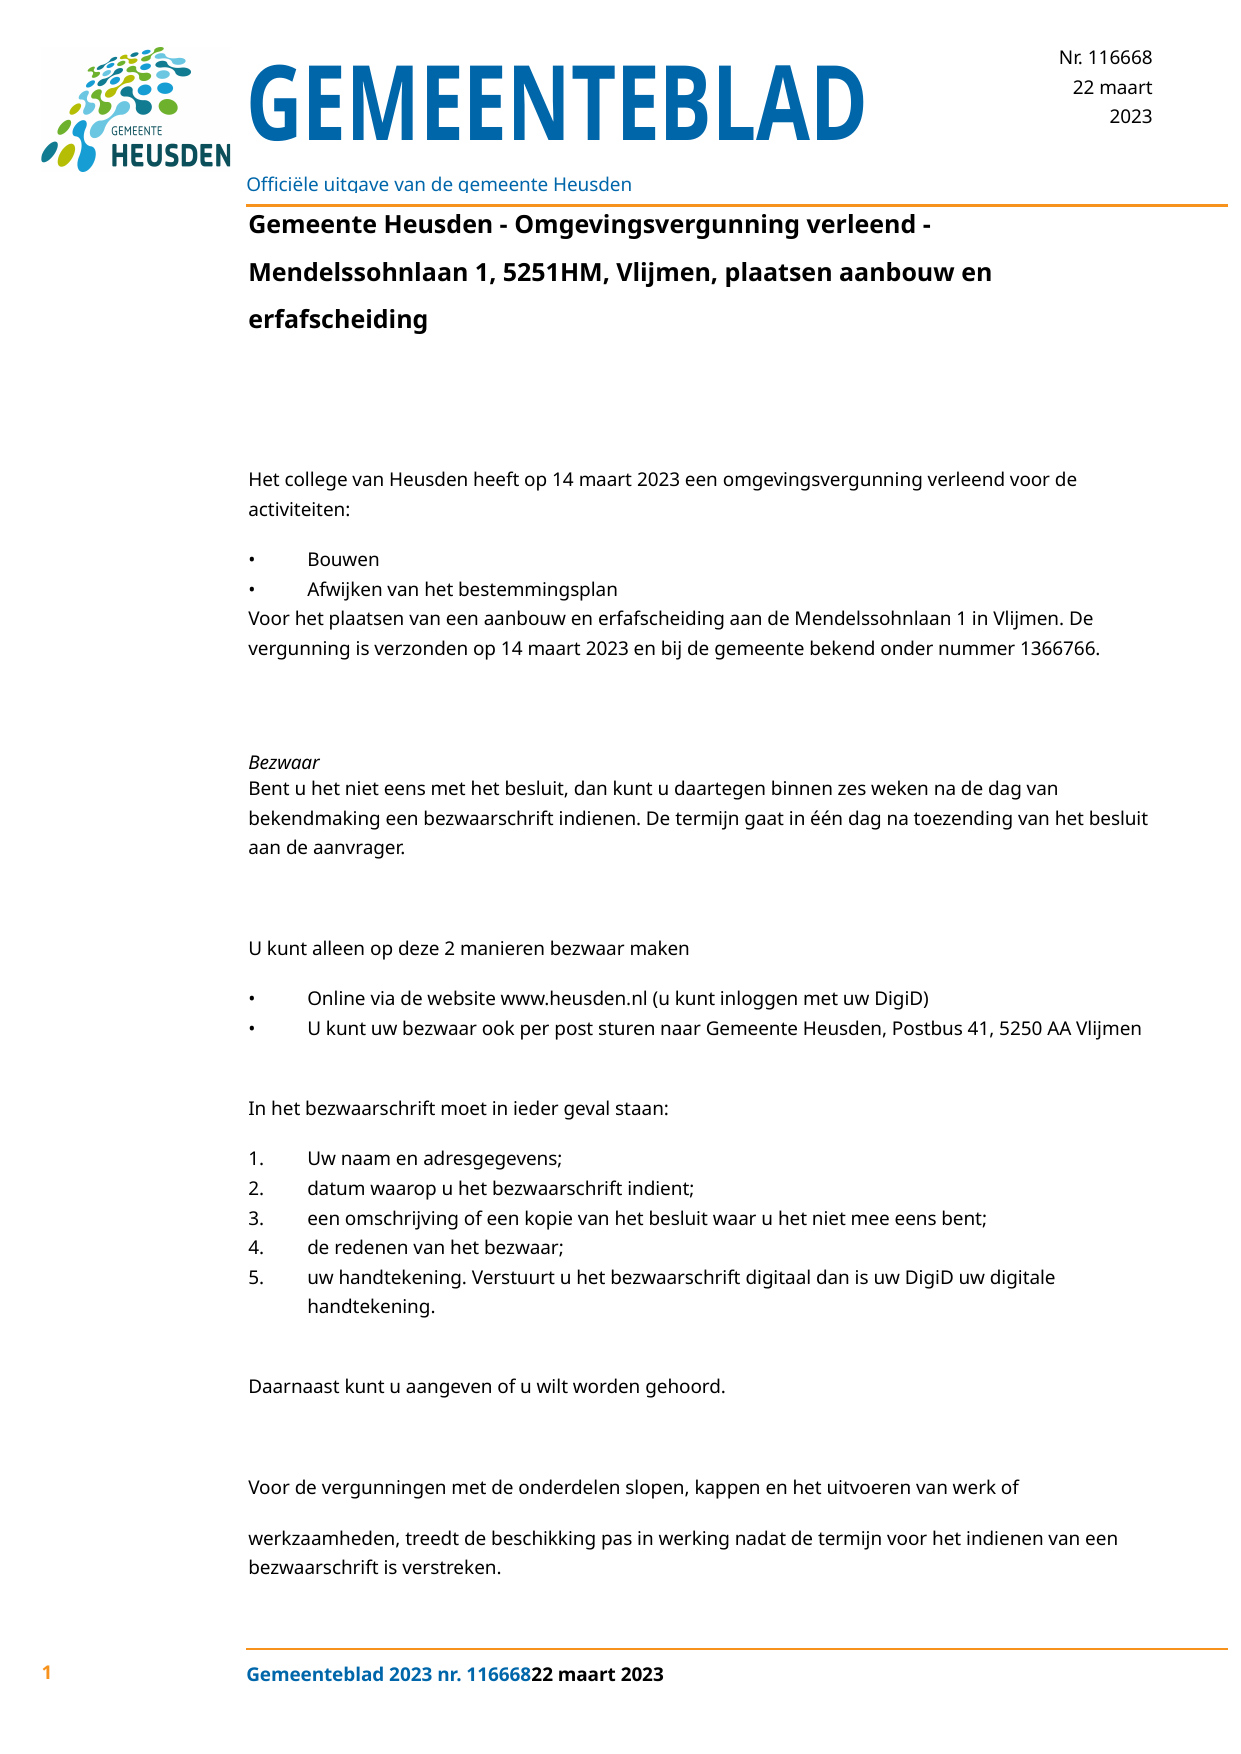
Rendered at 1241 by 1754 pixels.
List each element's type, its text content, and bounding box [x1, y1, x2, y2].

text Voor het plaatsen van een aanbouw en erfafscheiding aan de Mendelssohnlaan 1 in Vlijmen. De vergunning is verzonden op 14 maart 2023 en bij de gemeente bekend onder nummer 1366766. [248, 606, 1152, 661]
text Bent u het niet eens met het besluit, dan kunt u daartegen binnen zes weken na de dag van bekendmaking een bezwaarschrift indienen. De termijn gaat in één dag na toezending van het besluit aan de aanvrager. [248, 775, 1152, 860]
text Daarnaast kunt u aangeven of u wilt worden gehoord. [248, 1373, 1152, 1399]
text werkzaamheden, treedt de beschikking pas in werking nadat de termijn voor het indienen van een bezwaarschrift is verstreken. [248, 1525, 1152, 1580]
picture [41, 47, 231, 172]
text In het bezwaarschrift moet in ieder geval staan: [248, 1095, 1152, 1121]
list datum waarop u het bezwaarschrift indient; [248, 1175, 1152, 1201]
list een omschrijving of een kopie van het besluit waar u het niet mee eens bent; [248, 1205, 1152, 1231]
text U kunt alleen op deze 2 manieren bezwaar maken [248, 935, 1152, 961]
list Afwijken van het bestemmingsplan [248, 576, 1152, 602]
list U kunt uw bezwaar ook per post sturen naar Gemeente Heusden, Postbus 41, 5250 AA Vlijmen [248, 1015, 1152, 1041]
list uw handtekening. Verstuurt u het bezwaarschrift digitaal dan is uw DigiD uw digitale handtekening. [248, 1264, 1152, 1319]
list Uw naam en adresgegevens; [248, 1146, 1152, 1171]
text Gemeente Heusden - Omgevingsvergunning verleend - Mendelssohnlaan 1, 5251HM, Vlijmen, plaatsen aanbouw en erfafscheiding [248, 207, 1152, 336]
list Bouwen [248, 546, 1152, 572]
text Voor de vergunningen met de onderdelen slopen, kappen en het uitvoeren van werk of [248, 1474, 1152, 1500]
text Het college van Heusden heeft op 14 maart 2023 een omgevingsvergunning verleend voor de activiteiten: [248, 466, 1152, 522]
text Bezwaar [248, 749, 1152, 775]
list de redenen van het bezwaar; [248, 1234, 1152, 1260]
list Online via de website www.heusden.nl (u kunt inloggen met uw DigiD) [248, 986, 1152, 1011]
